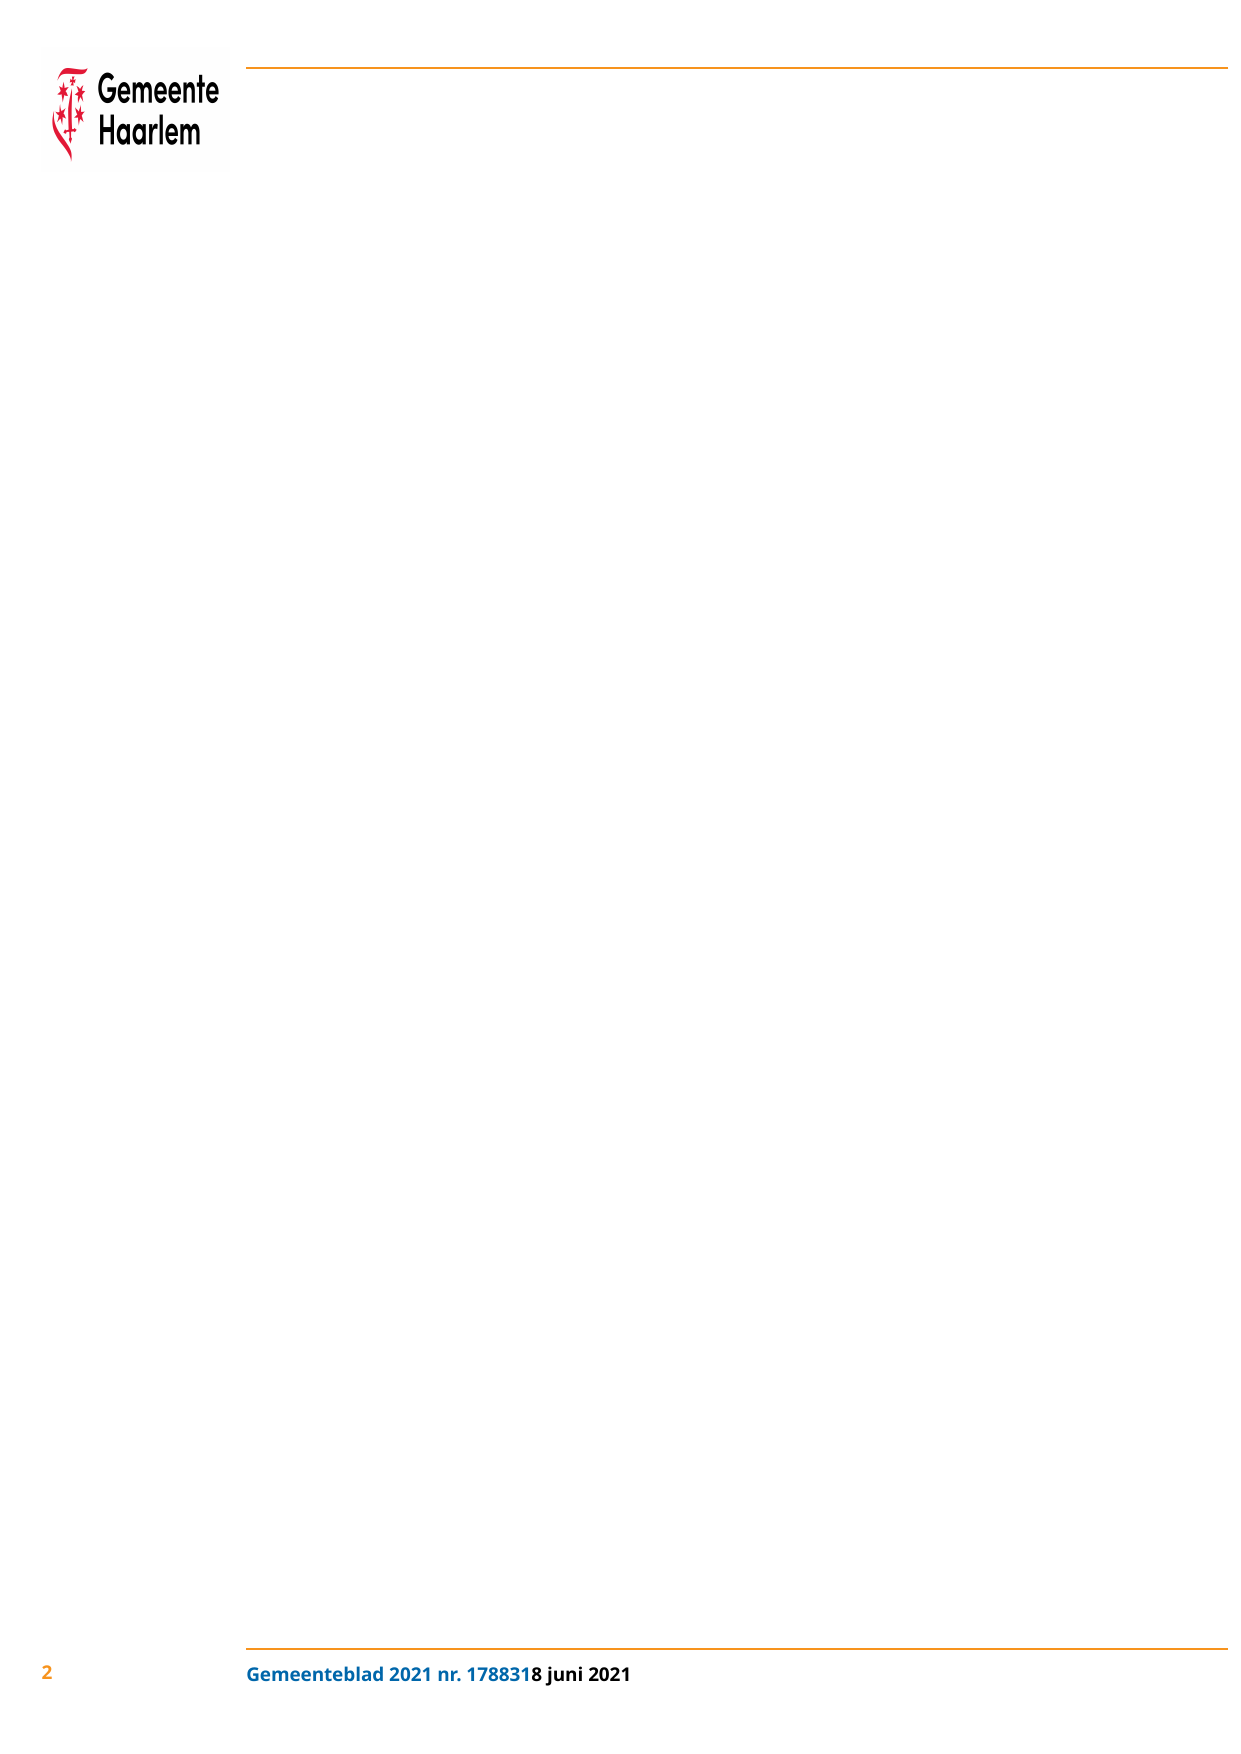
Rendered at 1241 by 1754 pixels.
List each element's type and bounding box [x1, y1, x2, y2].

picture [41, 47, 231, 172]
